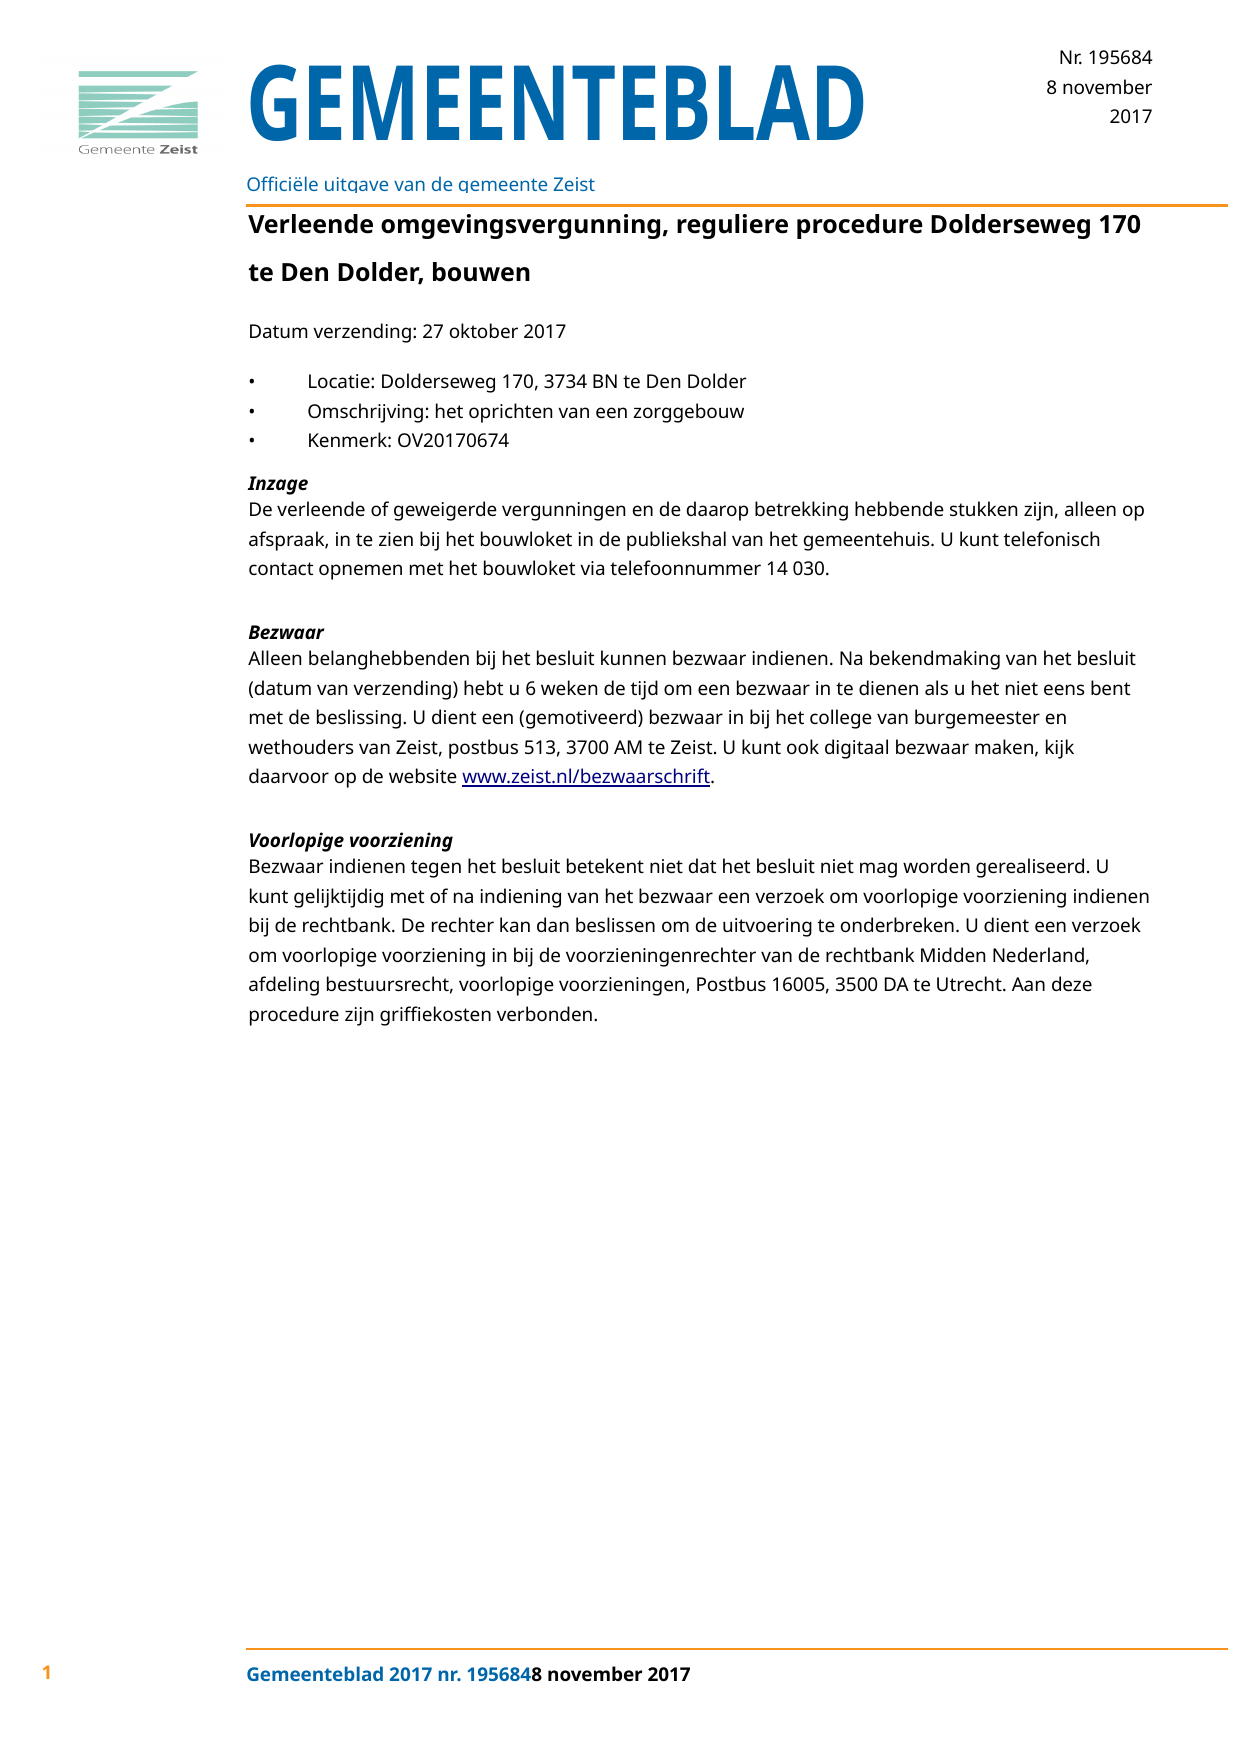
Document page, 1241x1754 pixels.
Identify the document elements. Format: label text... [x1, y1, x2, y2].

text De verleende of geweigerde vergunningen en de daarop betrekking hebbende stukken zijn, alleen op afspraak, in te zien bij het bouwloket in de publiekshal van het gemeentehuis. U kunt telefonisch contact opnemen met het bouwloket via telefoonnummer 14 030. [248, 496, 1152, 581]
text Voorlopige voorziening [248, 827, 1152, 853]
text Bezwaar [248, 619, 1152, 645]
text Verleende omgevingsvergunning, reguliere procedure Dolderseweg 170 te Den Dolder, bouwen [248, 207, 1152, 288]
text Inzage [248, 471, 1152, 496]
text Datum verzending: 27 oktober 2017 [248, 318, 1152, 344]
list Kenmerk: OV20170674 [248, 427, 1152, 453]
text Alleen belanghebbenden bij het besluit kunnen bezwaar indienen. Na bekendmaking van het besluit (datum van verzending) hebt u 6 weken de tijd om een bezwaar in te dienen als u het niet eens bent met de beslissing. U dient een (gemotiveerd) bezwaar in bij het college van burgemeester en wethouders van Zeist, postbus 513, 3700 AM te Zeist. U kunt ook digitaal bezwaar maken, kijk daarvoor op de website www.zeist.nl/bezwaarschrift. [248, 645, 1152, 789]
list Locatie: Dolderseweg 170, 3734 BN te Den Dolder [248, 368, 1152, 394]
list Omschrijving: het oprichten van een zorggebouw [248, 398, 1152, 424]
picture [41, 47, 231, 172]
text Bezwaar indienen tegen het besluit betekent niet dat het besluit niet mag worden gerealiseerd. U kunt gelijktijdig met of na indiening van het bezwaar een verzoek om voorlopige voorziening indienen bij de rechtbank. De rechter kan dan beslissen om de uitvoering te onderbreken. U dient een verzoek om voorlopige voorziening in bij de voorzieningenrechter van de rechtbank Midden Nederland, afdeling bestuursrecht, voorlopige voorzieningen, Postbus 16005, 3500 DA te Utrecht. Aan deze procedure zijn griffiekosten verbonden. [248, 853, 1152, 1027]
